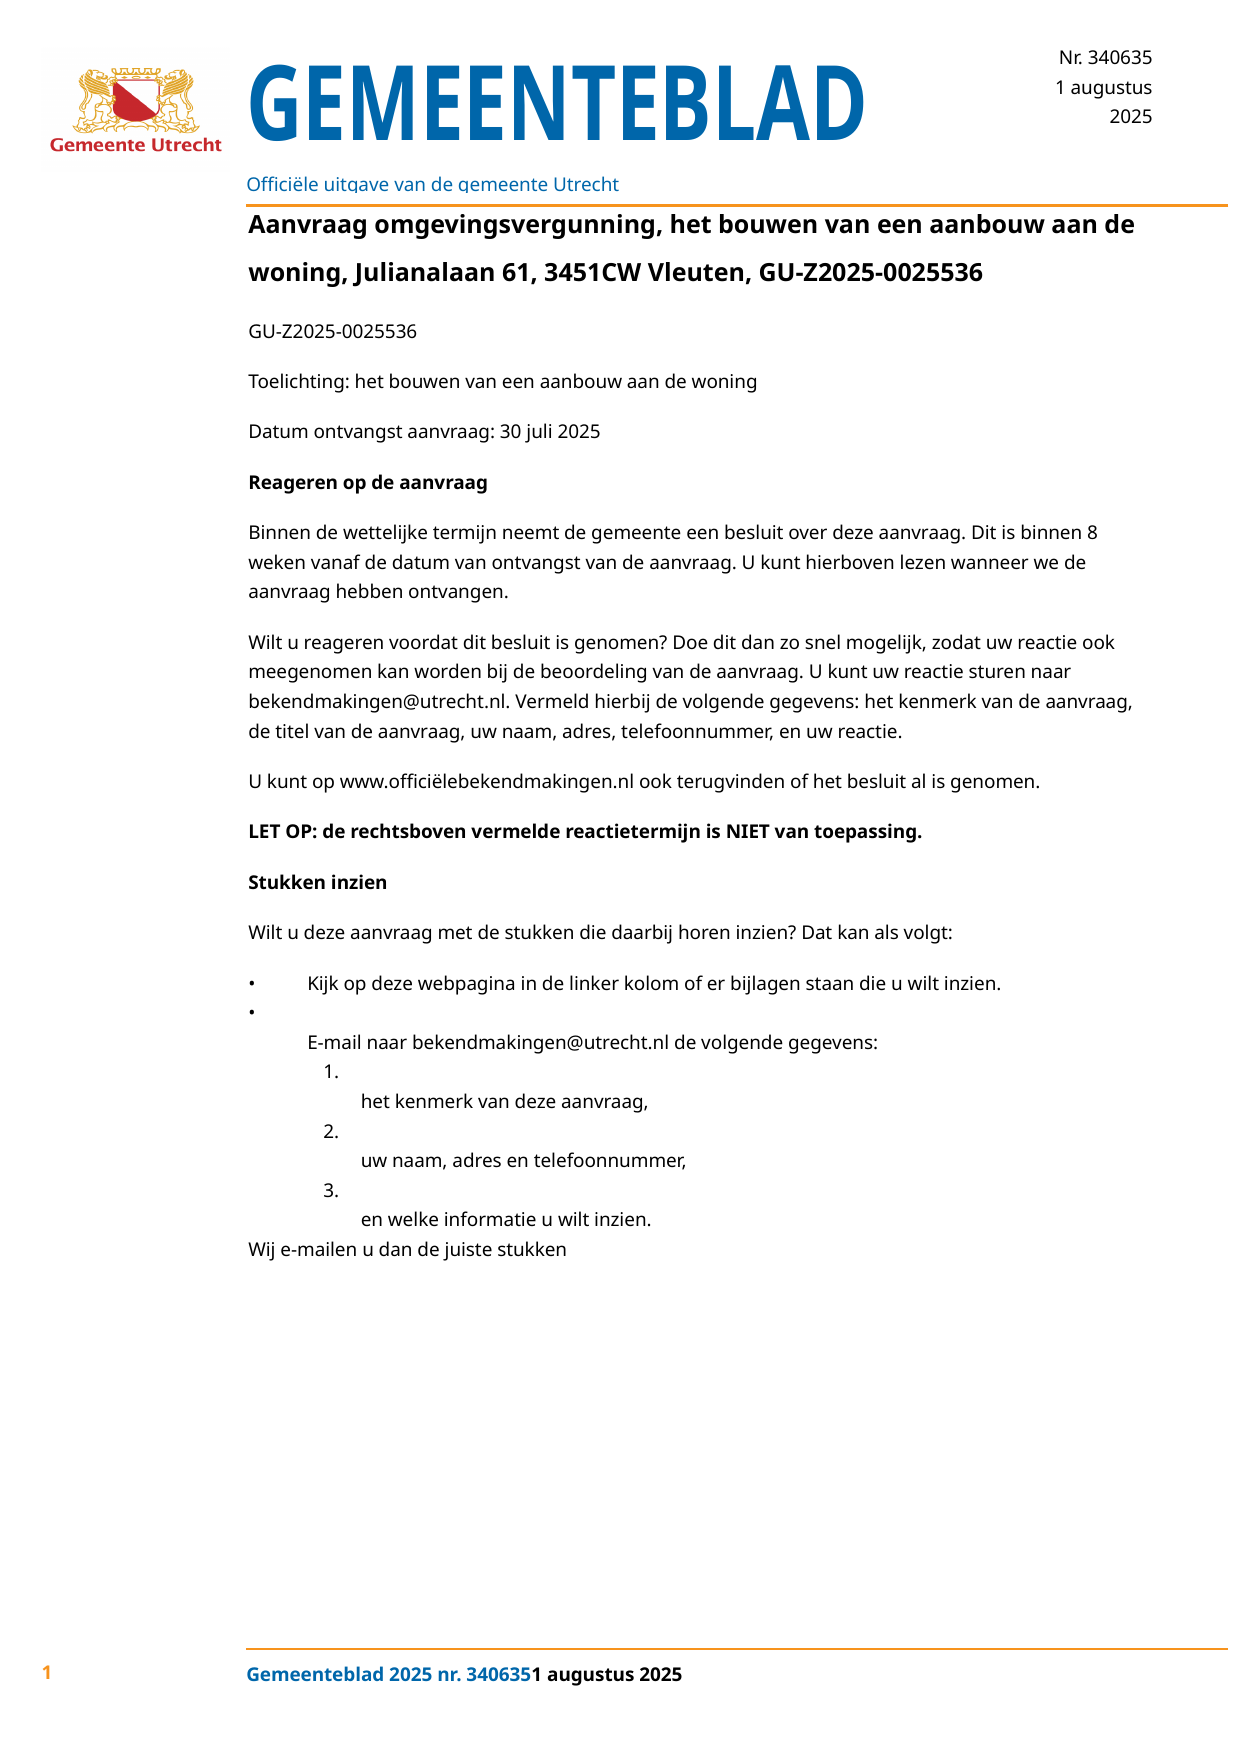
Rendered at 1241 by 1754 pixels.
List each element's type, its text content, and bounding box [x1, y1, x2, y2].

text Wilt u deze aanvraag met de stukken die daarbij horen inzien? Dat kan als volgt: [248, 919, 1152, 945]
text Toelichting: het bouwen van een aanbouw aan de woning [248, 368, 1152, 394]
text Wilt u reageren voordat dit besluit is genomen? Doe dit dan zo snel mogelijk, zodat uw reactie ook meegenomen kan worden bij de beoordeling van de aanvraag. U kunt uw reactie sturen naar bekendmakingen@utrecht.nl. Vermeld hierbij de volgende gegevens: het kenmerk van de aanvraag, de titel van de aanvraag, uw naam, adres, telefoonnummer, en uw reactie. [248, 629, 1152, 744]
text Stukken inzien [248, 869, 1152, 895]
list en welke informatie u wilt inzien. [323, 1207, 1152, 1232]
list uw naam, adres en telefoonnummer, [323, 1147, 1152, 1173]
text U kunt op www.officiëlebekendmakingen.nl ook terugvinden of het besluit al is genomen. [248, 768, 1152, 794]
picture [41, 47, 231, 172]
text Aanvraag omgevingsvergunning, het bouwen van een aanbouw aan de woning, Julianalaan 61, 3451CW Vleuten, GU-Z2025-0025536 [248, 207, 1152, 288]
text Datum ontvangst aanvraag: 30 juli 2025 [248, 419, 1152, 444]
list E-mail naar bekendmakingen@utrecht.nl de volgende gegevens: [248, 1029, 1152, 1055]
text Wij e-mailen u dan de juiste stukken [248, 1236, 1152, 1262]
list Kijk op deze webpagina in de linker kolom of er bijlagen staan die u wilt inzien. [248, 970, 1152, 996]
list het kenmerk van deze aanvraag, [323, 1088, 1152, 1114]
text Reageren op de aanvraag [248, 469, 1152, 495]
text LET OP: de rechtsboven vermelde reactietermijn is NIET van toepassing. [248, 819, 1152, 844]
text GU-Z2025-0025536 [248, 318, 1152, 344]
text Binnen de wettelijke termijn neemt de gemeente een besluit over deze aanvraag. Dit is binnen 8 weken vanaf de datum van ontvangst van de aanvraag. U kunt hierboven lezen wanneer we de aanvraag hebben ontvangen. [248, 519, 1152, 604]
